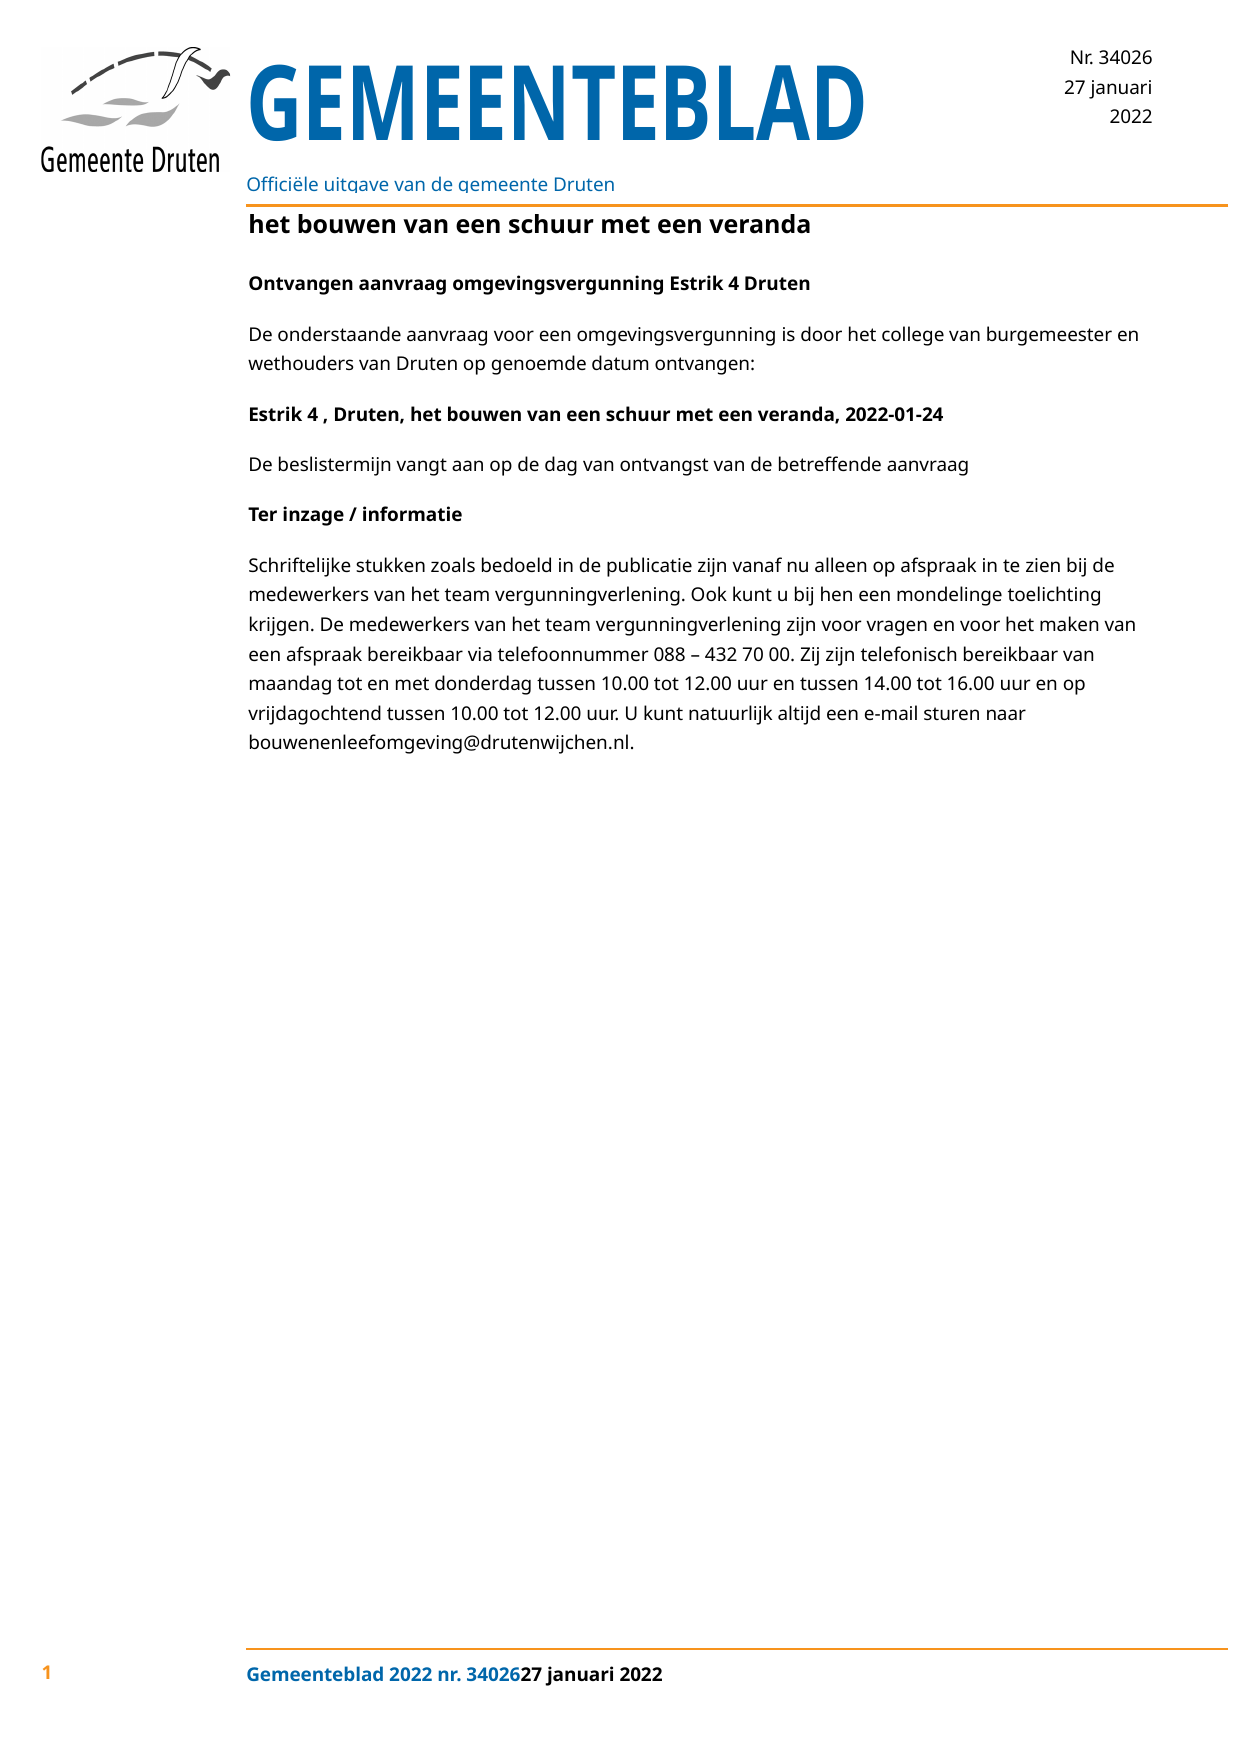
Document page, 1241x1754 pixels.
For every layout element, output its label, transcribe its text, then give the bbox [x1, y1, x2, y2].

text Ter inzage / informatie [248, 502, 1152, 527]
text Ontvangen aanvraag omgevingsvergunning Estrik 4 Druten [248, 270, 1152, 296]
picture [41, 47, 231, 172]
text Schriftelijke stukken zoals bedoeld in de publicatie zijn vanaf nu alleen op afspraak in te zien bij de medewerkers van het team vergunningverlening. Ook kunt u bij hen een mondelinge toelichting krijgen. De medewerkers van het team vergunningverlening zijn voor vragen en voor het maken van een afspraak bereikbaar via telefoonnummer 088 – 432 70 00. Zij zijn telefonisch bereikbaar van maandag tot en met donderdag tussen 10.00 tot 12.00 uur en tussen 14.00 tot 16.00 uur en op vrijdagochtend tussen 10.00 tot 12.00 uur. U kunt natuurlijk altijd een e-mail sturen naar bouwenenleefomgeving@drutenwijchen.nl. [248, 552, 1152, 755]
text Estrik 4 , Druten, het bouwen van een schuur met een veranda, 2022-01-24 [248, 401, 1152, 426]
text De onderstaande aanvraag voor een omgevingsvergunning is door het college van burgemeester en wethouders van Druten op genoemde datum ontvangen: [248, 321, 1152, 376]
text De beslistermijn vangt aan op de dag van ontvangst van de betreffende aanvraag [248, 451, 1152, 477]
text het bouwen van een schuur met een veranda [248, 207, 1152, 241]
